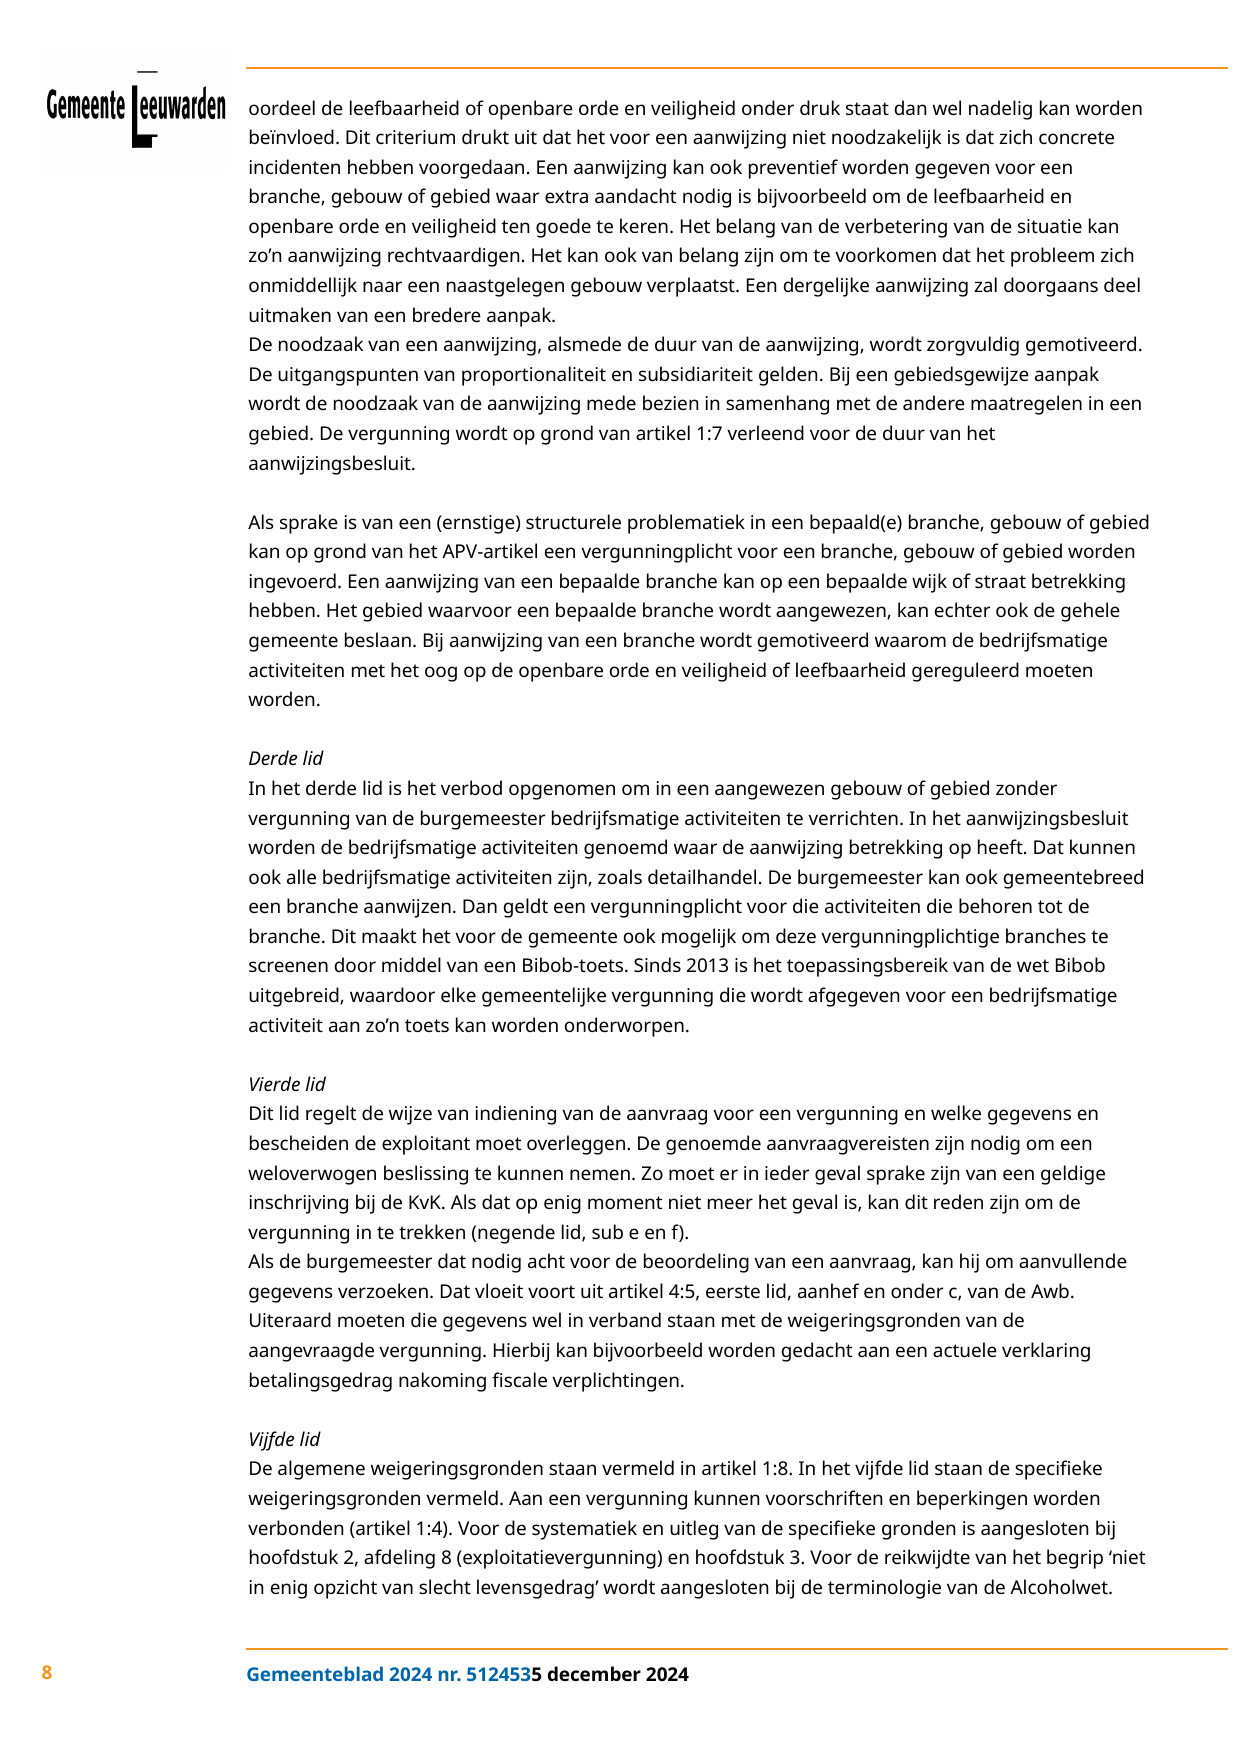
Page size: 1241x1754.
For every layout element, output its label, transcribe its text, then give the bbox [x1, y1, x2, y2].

text Als sprake is van een (ernstige) structurele problematiek in een bepaald(e) branche, gebouw of gebied kan op grond van het APV-artikel een vergunningplicht voor een branche, gebouw of gebied worden ingevoerd. Een aanwijzing van een bepaalde branche kan op een bepaalde wijk of straat betrekking hebben. Het gebied waarvoor een bepaalde branche wordt aangewezen, kan echter ook de gehele gemeente beslaan. Bij aanwijzing van een branche wordt gemotiveerd waarom de bedrijfsmatige activiteiten met het oog op de openbare orde en veiligheid of leefbaarheid gereguleerd moeten worden. [248, 509, 1152, 712]
text oordeel de leefbaarheid of openbare orde en veiligheid onder druk staat dan wel nadelig kan worden beïnvloed. Dit criterium drukt uit dat het voor een aanwijzing niet noodzakelijk is dat zich concrete incidenten hebben voorgedaan. Een aanwijzing kan ook preventief worden gegeven voor een branche, gebouw of gebied waar extra aandacht nodig is bijvoorbeeld om de leefbaarheid en openbare orde en veiligheid ten goede te keren. Het belang van de verbetering van de situatie kan zo’n aanwijzing rechtvaardigen. Het kan ook van belang zijn om te voorkomen dat het probleem zich onmiddellijk naar een naastgelegen gebouw verplaatst. Een dergelijke aanwijzing zal doorgaans deel uitmaken van een bredere aanpak. [248, 95, 1152, 328]
text Vijfde lid [248, 1426, 1152, 1452]
text De noodzaak van een aanwijzing, alsmede de duur van de aanwijzing, wordt zorgvuldig gemotiveerd. De uitgangspunten van proportionaliteit en subsidiariteit gelden. Bij een gebiedsgewijze aanpak wordt de noodzaak van de aanwijzing mede bezien in samenhang met de andere maatregelen in een gebied. De vergunning wordt op grond van artikel 1:7 verleend voor de duur van het aanwijzingsbesluit. [248, 331, 1152, 476]
text Als de burgemeester dat nodig acht voor de beoordeling van een aanvraag, kan hij om aanvullende gegevens verzoeken. Dat vloeit voort uit artikel 4:5, eerste lid, aanhef en onder c, van de Awb. Uiteraard moeten die gegevens wel in verband staan met de weigeringsgronden van de aangevraagde vergunning. Hierbij kan bijvoorbeeld worden gedacht aan een actuele verklaring betalingsgedrag nakoming fiscale verplichtingen. [248, 1248, 1152, 1393]
text De algemene weigeringsgronden staan vermeld in artikel 1:8. In het vijfde lid staan de specifieke weigeringsgronden vermeld. Aan een vergunning kunnen voorschriften en beperkingen worden verbonden (artikel 1:4). Voor de systematiek en uitleg van de specifieke gronden is aangesloten bij hoofdstuk 2, afdeling 8 (exploitatievergunning) en hoofdstuk 3. Voor de reikwijdte van het begrip ‘niet in enig opzicht van slecht levensgedrag’ wordt aangesloten bij de terminologie van de Alcoholwet. [248, 1456, 1152, 1600]
text Vierde lid [248, 1071, 1152, 1097]
text Derde lid [248, 746, 1152, 771]
text In het derde lid is het verbod opgenomen om in een aangewezen gebouw of gebied zonder vergunning van de burgemeester bedrijfsmatige activiteiten te verrichten. In het aanwijzingsbesluit worden de bedrijfsmatige activiteiten genoemd waar de aanwijzing betrekking op heeft. Dat kunnen ook alle bedrijfsmatige activiteiten zijn, zoals detailhandel. De burgemeester kan ook gemeentebreed een branche aanwijzen. Dan geldt een vergunningplicht voor die activiteiten die behoren tot de branche. Dit maakt het voor de gemeente ook mogelijk om deze vergunningplichtige branches te screenen door middel van een Bibob-toets. Sinds 2013 is het toepassingsbereik van de wet Bibob uitgebreid, waardoor elke gemeentelijke vergunning die wordt afgegeven voor een bedrijfsmatige activiteit aan zo’n toets kan worden onderworpen. [248, 775, 1152, 1038]
text Dit lid regelt de wijze van indiening van de aanvraag voor een vergunning en welke gegevens en bescheiden de exploitant moet overleggen. De genoemde aanvraagvereisten zijn nodig om een weloverwogen beslissing te kunnen nemen. Zo moet er in ieder geval sprake zijn van een geldige inschrijving bij de KvK. Als dat op enig moment niet meer het geval is, kan dit reden zijn om de vergunning in te trekken (negende lid, sub e en f). [248, 1101, 1152, 1245]
picture [41, 47, 231, 172]
